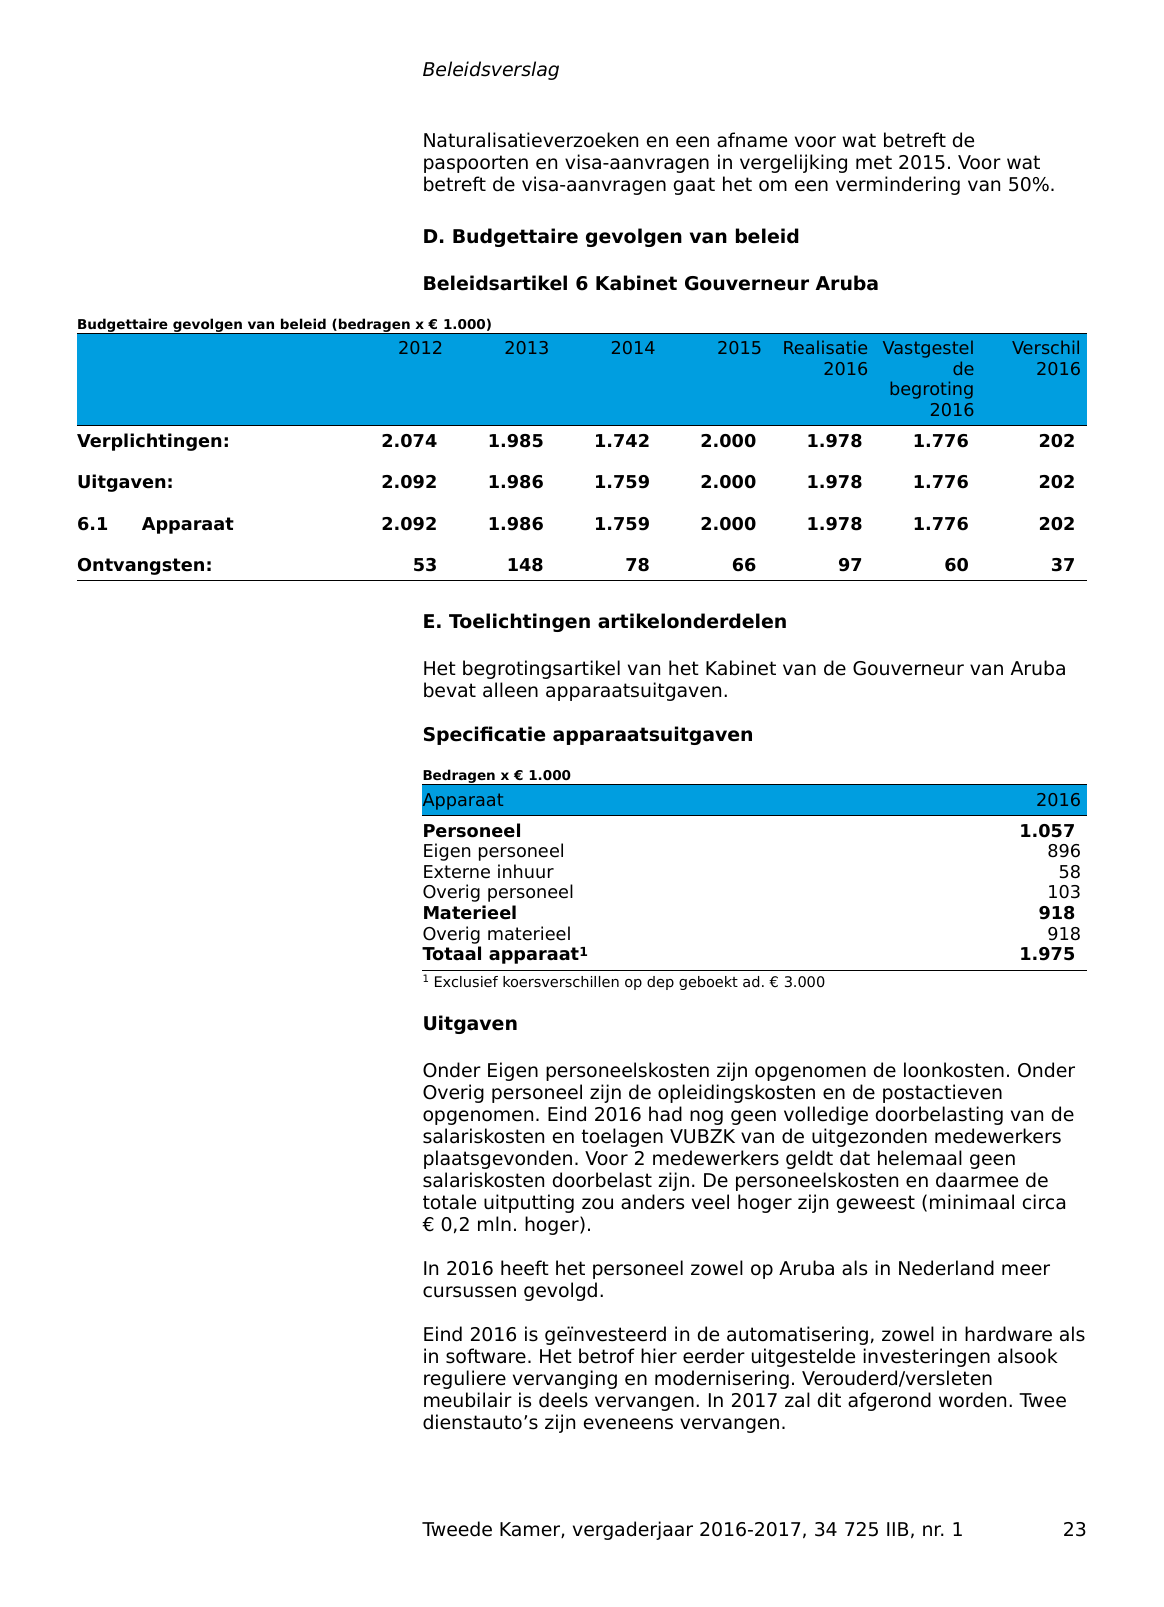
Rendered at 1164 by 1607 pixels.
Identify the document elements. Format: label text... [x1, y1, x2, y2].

table_cell 896 [980, 841, 1087, 862]
table_cell 2.092 [343, 514, 449, 534]
table_cell 53 [343, 555, 449, 580]
table_cell Overig materieel [422, 924, 980, 944]
table_cell [77, 534, 1087, 555]
table_cell 2.000 [661, 426, 768, 452]
table_cell 1 Exclusief koersverschillen op dep geboekt ad. € 3.000 [422, 971, 1087, 991]
table_cell 1.776 [874, 472, 980, 493]
table_cell Externe inhuur [422, 862, 980, 882]
table_cell 918 [980, 903, 1087, 924]
table_cell 2012 [343, 334, 449, 425]
table_cell 918 [980, 924, 1087, 944]
table_cell Apparaat [136, 514, 342, 534]
table_cell 2.074 [343, 426, 449, 452]
table_cell 2015 [661, 334, 768, 425]
table_cell Eigen personeel [422, 841, 980, 862]
table_cell 1.975 [980, 944, 1087, 970]
table_cell [77, 334, 342, 425]
table_cell 1.978 [768, 514, 874, 534]
table_cell Apparaat [422, 785, 980, 815]
table_cell 148 [449, 555, 555, 580]
table_cell 78 [555, 555, 661, 580]
table_cell 66 [661, 555, 768, 580]
table_cell 2.000 [661, 472, 768, 493]
table_cell Verplichtingen: [77, 426, 342, 452]
table_cell 1.776 [874, 426, 980, 452]
table_cell Verschil 2016 [980, 334, 1087, 425]
table_cell 2013 [449, 334, 555, 425]
table_cell 1.057 [980, 816, 1087, 841]
table_cell Vastgestelde begroting 2016 [874, 334, 980, 425]
table_cell Overig personeel [422, 883, 980, 903]
table_cell 1.742 [555, 426, 661, 452]
table_cell 1.759 [555, 514, 661, 534]
table_cell Totaal apparaat1 [422, 944, 980, 970]
table_cell 202 [980, 472, 1087, 493]
table_cell 2014 [555, 334, 661, 425]
table_cell [77, 452, 1087, 472]
table_cell 1.986 [449, 472, 555, 493]
subtitle Specificatie apparaatsuitgaven [422, 724, 1087, 746]
table_cell 2.000 [661, 514, 768, 534]
subtitle D. Budgettaire gevolgen van beleid [422, 226, 1087, 248]
table_cell 1.776 [874, 514, 980, 534]
table_cell Realisatie 2016 [768, 334, 874, 425]
subtitle Beleidsartikel 6 Kabinet Gouverneur Aruba [422, 273, 1087, 295]
subtitle Uitgaven [422, 1013, 1087, 1035]
text Het begrotingsartikel van het Kabinet van de Gouverneur van Aruba bevat alleen apparaatsuitgaven. [422, 658, 1087, 702]
table_cell 97 [768, 555, 874, 580]
table_cell 60 [874, 555, 980, 580]
table_cell 1.978 [768, 472, 874, 493]
table_cell 1.759 [555, 472, 661, 493]
table_cell 37 [980, 555, 1087, 580]
subtitle E. Toelichtingen artikelonderdelen [422, 611, 1087, 633]
text Eind 2016 is geïnvesteerd in de automatisering, zowel in hardware als in software. Het betrof hier eerder uitgestelde investeringen alsook reguliere vervanging en modernisering. Verouderd/versleten meubilair is deels vervangen. In 2017 zal dit afgerond worden. Twee dienstauto’s zijn eveneens vervangen. [422, 1324, 1087, 1434]
table_cell 2.092 [343, 472, 449, 493]
table_cell Materieel [422, 903, 980, 924]
table_cell 1.986 [449, 514, 555, 534]
table_cell Uitgaven: [77, 472, 342, 493]
table_cell [77, 493, 1087, 513]
table_cell Personeel [422, 816, 980, 841]
table_header Bedragen x € 1.000 [422, 768, 1087, 784]
table_cell 103 [980, 883, 1087, 903]
text Onder Eigen personeelskosten zijn opgenomen de loonkosten. Onder Overig personeel zijn de opleidingskosten en de postactieven opgenomen. Eind 2016 had nog geen volledige doorbelasting van de salariskosten en toelagen VUBZK van de uitgezonden medewerkers plaatsgevonden. Voor 2 medewerkers geldt dat helemaal geen salariskosten doorbelast zijn. De personeelskosten en daarmee de totale uitputting zou anders veel hoger zijn geweest (minimaal circa € 0,2 mln. hoger). [422, 1060, 1087, 1236]
table_cell 58 [980, 862, 1087, 882]
table_cell 1.985 [449, 426, 555, 452]
table_cell 202 [980, 426, 1087, 452]
text In 2016 heeft het personeel zowel op Aruba als in Nederland meer cursussen gevolgd. [422, 1258, 1087, 1302]
table_cell 2016 [980, 785, 1087, 815]
table_header Budgettaire gevolgen van beleid (bedragen x € 1.000) [77, 317, 1087, 332]
text Naturalisatieverzoeken en een afname voor wat betreft de paspoorten en visa-aanvragen in vergelijking met 2015. Voor wat betreft de visa-aanvragen gaat het om een vermindering van 50%. [422, 130, 1087, 196]
table_cell 202 [980, 514, 1087, 534]
table_cell Ontvangsten: [77, 555, 342, 580]
table_cell 6.1 [77, 514, 136, 534]
table_cell 1.978 [768, 426, 874, 452]
